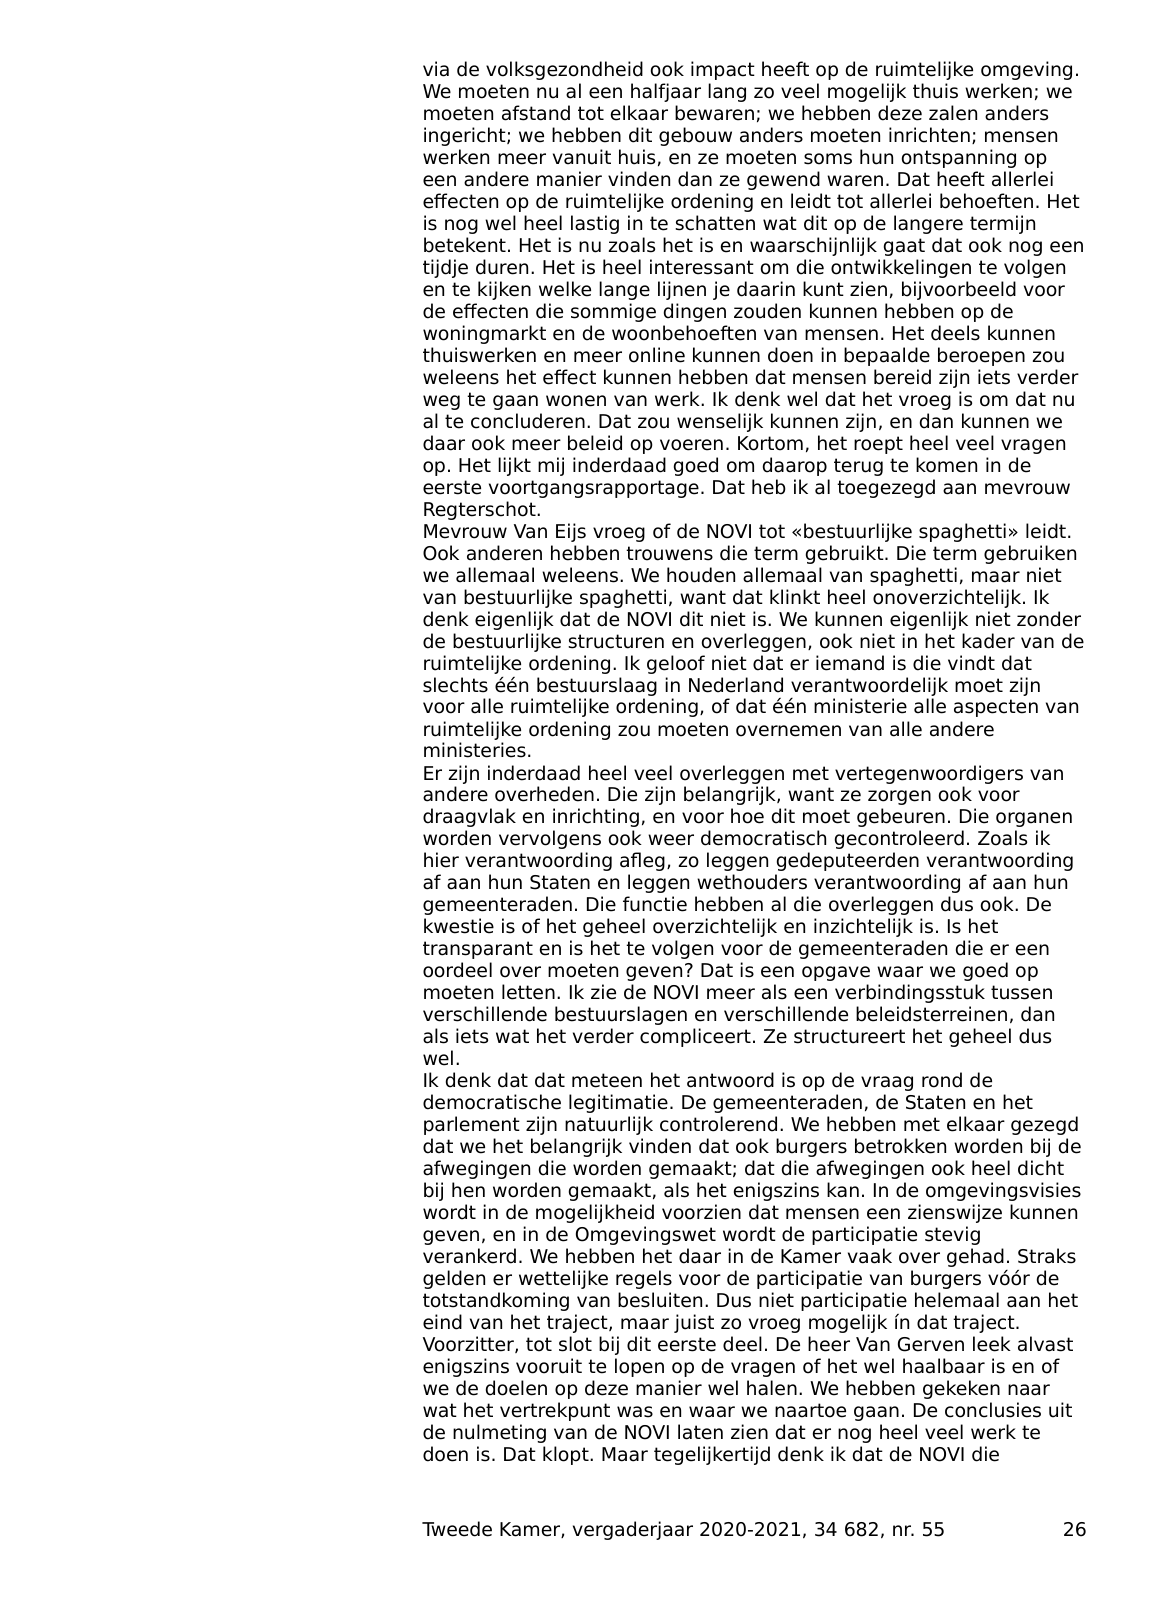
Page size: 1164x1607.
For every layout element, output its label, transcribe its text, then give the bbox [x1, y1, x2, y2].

text Voorzitter, tot slot bij dit eerste deel. De heer Van Gerven leek alvast enigszins vooruit te lopen op de vragen of het wel haalbaar is en of we de doelen op deze manier wel halen. We hebben gekeken naar wat het vertrekpunt was en waar we naartoe gaan. De conclusies uit de nulmeting van de NOVI laten zien dat er nog heel veel werk te doen is. Dat klopt. Maar tegelijkertijd denk ik dat de NOVI die [422, 1334, 1087, 1466]
text Mevrouw Van Eijs vroeg of de NOVI tot «bestuurlijke spaghetti» leidt. Ook anderen hebben trouwens die term gebruikt. Die term gebruiken we allemaal weleens. We houden allemaal van spaghetti, maar niet van bestuurlijke spaghetti, want dat klinkt heel onoverzichtelijk. Ik denk eigenlijk dat de NOVI dit niet is. We kunnen eigenlijk niet zonder de bestuurlijke structuren en overleggen, ook niet in het kader van de ruimtelijke ordening. Ik geloof niet dat er iemand is die vindt dat slechts één bestuurslaag in Nederland verantwoordelijk moet zijn voor alle ruimtelijke ordening, of dat één ministerie alle aspecten van ruimtelijke ordening zou moeten overnemen van alle andere ministeries. [422, 521, 1087, 762]
text Ik denk dat dat meteen het antwoord is op de vraag rond de democratische legitimatie. De gemeenteraden, de Staten en het parlement zijn natuurlijk controlerend. We hebben met elkaar gezegd dat we het belangrijk vinden dat ook burgers betrokken worden bij de afwegingen die worden gemaakt; dat die afwegingen ook heel dicht bij hen worden gemaakt, als het enigszins kan. In de omgevingsvisies wordt in de mogelijkheid voorzien dat mensen een zienswijze kunnen geven, en in de Omgevingswet wordt de participatie stevig verankerd. We hebben het daar in de Kamer vaak over gehad. Straks gelden er wettelijke regels voor de participatie van burgers vóór de totstandkoming van besluiten. Dus niet participatie helemaal aan het eind van het traject, maar juist zo vroeg mogelijk ín dat traject. [422, 1070, 1087, 1334]
text Er zijn inderdaad heel veel overleggen met vertegenwoordigers van andere overheden. Die zijn belangrijk, want ze zorgen ook voor draagvlak en inrichting, en voor hoe dit moet gebeuren. Die organen worden vervolgens ook weer democratisch gecontroleerd. Zoals ik hier verantwoording afleg, zo leggen gedeputeerden verantwoording af aan hun Staten en leggen wethouders verantwoording af aan hun gemeenteraden. Die functie hebben al die overleggen dus ook. De kwestie is of het geheel overzichtelijk en inzichtelijk is. Is het transparant en is het te volgen voor de gemeenteraden die er een oordeel over moeten geven? Dat is een opgave waar we goed op moeten letten. Ik zie de NOVI meer als een verbindingsstuk tussen verschillende bestuurslagen en verschillende beleidsterreinen, dan als iets wat het verder compliceert. Ze structureert het geheel dus wel. [422, 762, 1087, 1070]
text via de volksgezondheid ook impact heeft op de ruimtelijke omgeving. We moeten nu al een halfjaar lang zo veel mogelijk thuis werken; we moeten afstand tot elkaar bewaren; we hebben deze zalen anders ingericht; we hebben dit gebouw anders moeten inrichten; mensen werken meer vanuit huis, en ze moeten soms hun ontspanning op een andere manier vinden dan ze gewend waren. Dat heeft allerlei effecten op de ruimtelijke ordening en leidt tot allerlei behoeften. Het is nog wel heel lastig in te schatten wat dit op de langere termijn betekent. Het is nu zoals het is en waarschijnlijk gaat dat ook nog een tijdje duren. Het is heel interessant om die ontwikkelingen te volgen en te kijken welke lange lijnen je daarin kunt zien, bijvoorbeeld voor de effecten die sommige dingen zouden kunnen hebben op de woningmarkt en de woonbehoeften van mensen. Het deels kunnen thuiswerken en meer online kunnen doen in bepaalde beroepen zou weleens het effect kunnen hebben dat mensen bereid zijn iets verder weg te gaan wonen van werk. Ik denk wel dat het vroeg is om dat nu al te concluderen. Dat zou wenselijk kunnen zijn, en dan kunnen we daar ook meer beleid op voeren. Kortom, het roept heel veel vragen op. Het lijkt mij inderdaad goed om daarop terug te komen in de eerste voortgangsrapportage. Dat heb ik al toegezegd aan mevrouw Regterschot. [422, 59, 1087, 521]
